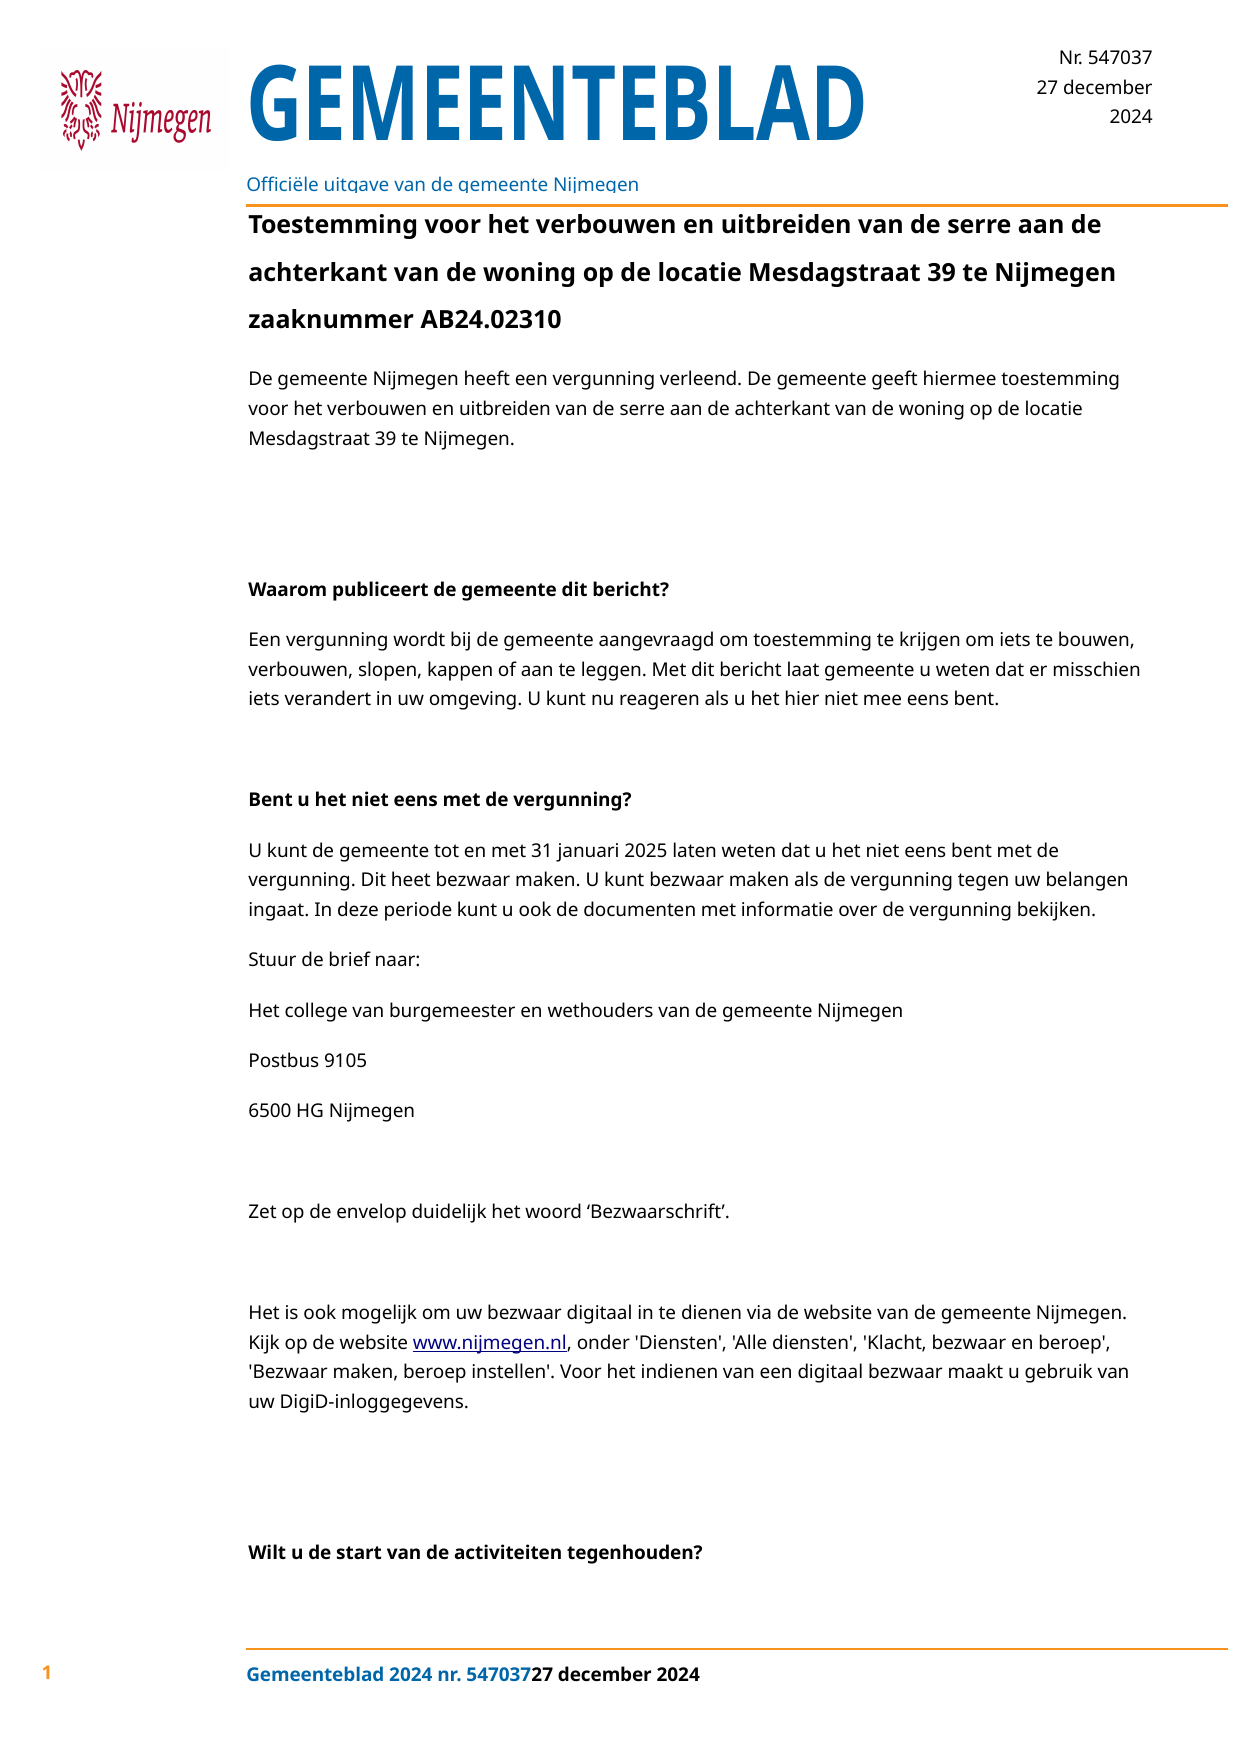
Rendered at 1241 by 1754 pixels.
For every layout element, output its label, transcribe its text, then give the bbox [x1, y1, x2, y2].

text U kunt de gemeente tot en met 31 januari 2025 laten weten dat u het niet eens bent met de vergunning. Dit heet bezwaar maken. U kunt bezwaar maken als de vergunning tegen uw belangen ingaat. In deze periode kunt u ook de documenten met informatie over de vergunning bekijken. [248, 837, 1152, 922]
text Zet op de envelop duidelijk het woord ‘Bezwaarschrift’. [248, 1198, 1152, 1224]
text Het is ook mogelijk om uw bezwaar digitaal in te dienen via de website van de gemeente Nijmegen. Kijk op de website www.nijmegen.nl, onder 'Diensten', 'Alle diensten', 'Klacht, bezwaar en beroep', 'Bezwaar maken, beroep instellen'. Voor het indienen van een digitaal bezwaar maakt u gebruik van uw DigiD-inloggegevens. [248, 1299, 1152, 1414]
text Een vergunning wordt bij de gemeente aangevraagd om toestemming te krijgen om iets te bouwen, verbouwen, slopen, kappen of aan te leggen. Met dit bericht laat gemeente u weten dat er misschien iets verandert in uw omgeving. U kunt nu reageren als u het hier niet mee eens bent. [248, 626, 1152, 711]
text Wilt u de start van de activiteiten tegenhouden? [248, 1539, 1152, 1565]
text Waarom publiceert de gemeente dit bericht? [248, 576, 1152, 602]
text Toestemming voor het verbouwen en uitbreiden van de serre aan de achterkant van de woning op de locatie Mesdagstraat 39 te Nijmegen zaaknummer AB24.02310 [248, 207, 1152, 336]
text Het college van burgemeester en wethouders van de gemeente Nijmegen [248, 997, 1152, 1022]
text De gemeente Nijmegen heeft een vergunning verleend. De gemeente geeft hiermee toestemming voor het verbouwen en uitbreiden van de serre aan de achterkant van de woning op de locatie Mesdagstraat 39 te Nijmegen. [248, 366, 1152, 450]
text Bent u het niet eens met de vergunning? [248, 786, 1152, 812]
text Stuur de brief naar: [248, 946, 1152, 972]
text Postbus 9105 [248, 1047, 1152, 1073]
text 6500 HG Nijmegen [248, 1098, 1152, 1123]
picture [41, 47, 231, 172]
